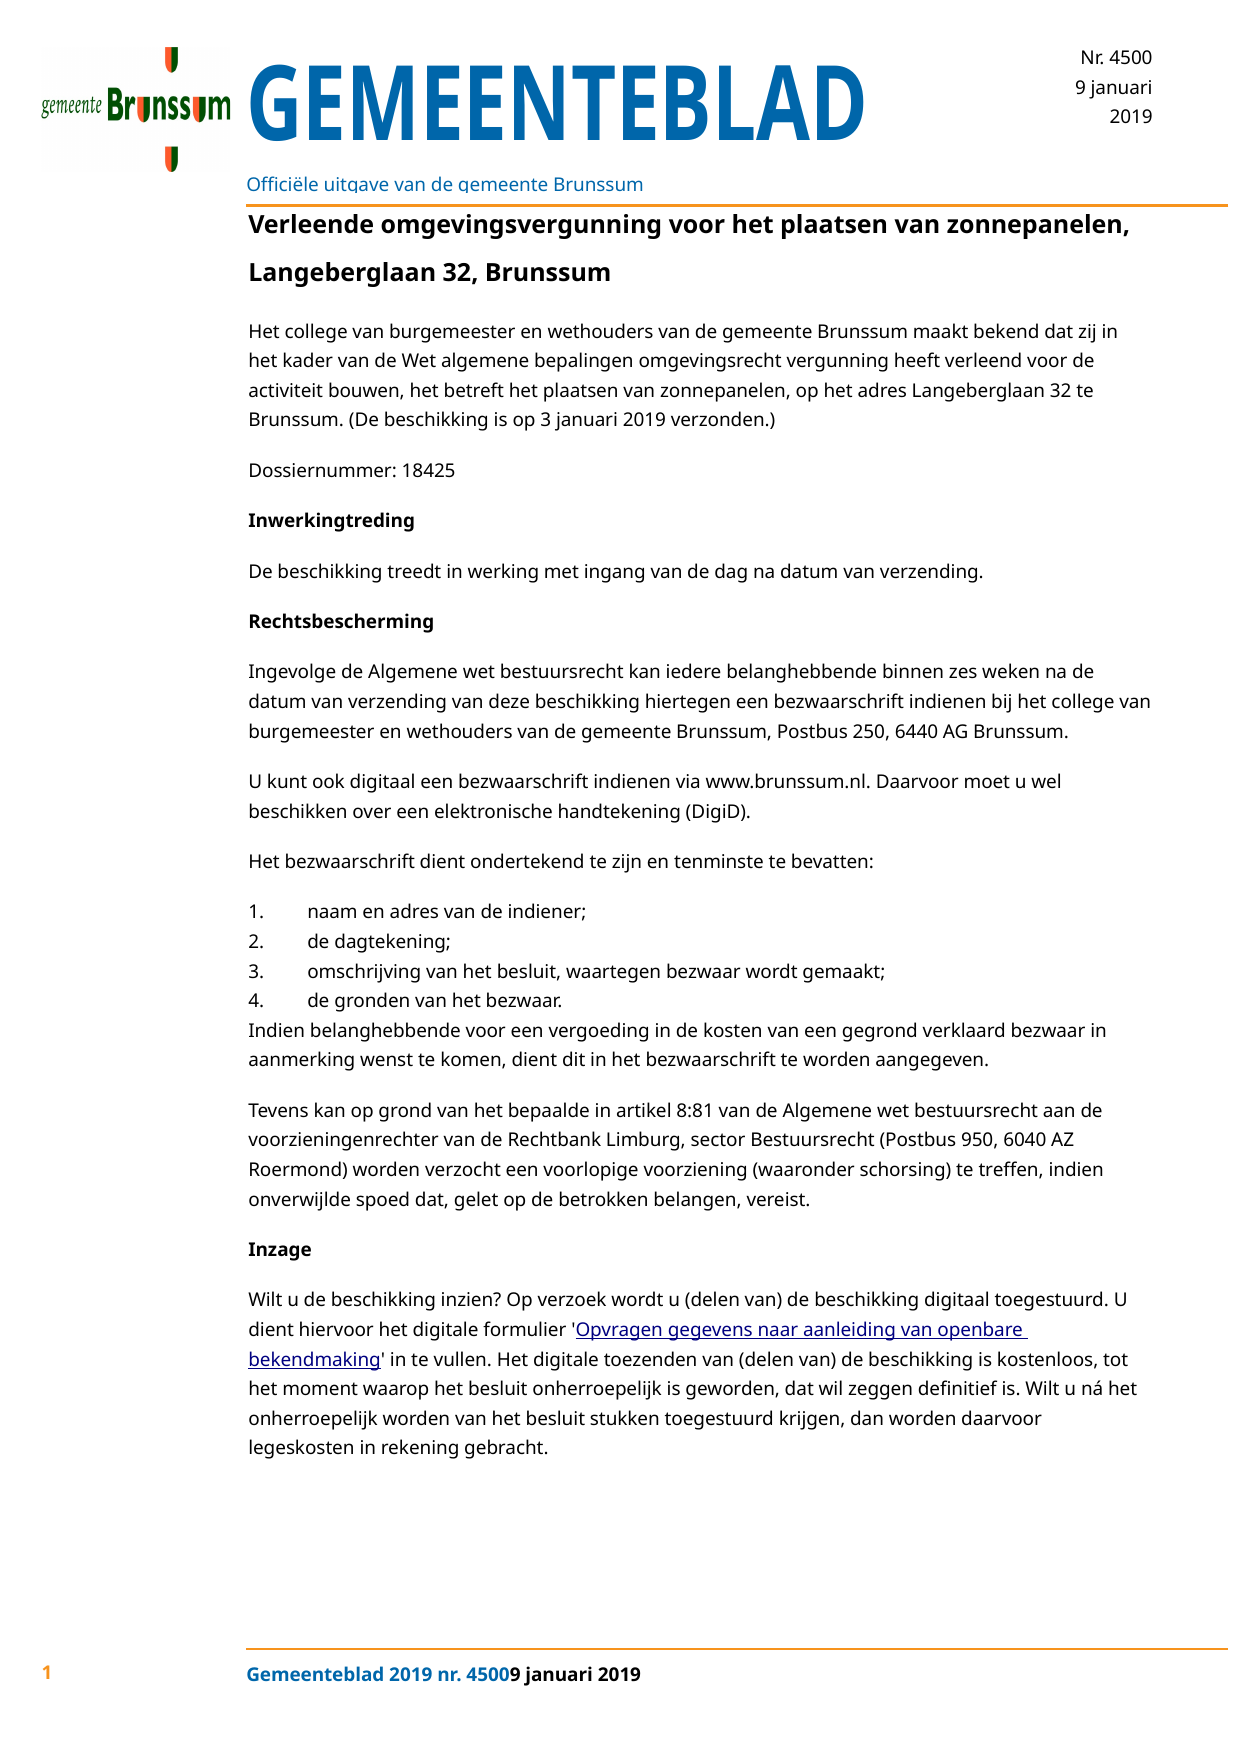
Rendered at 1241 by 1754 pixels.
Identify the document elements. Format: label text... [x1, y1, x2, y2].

text U kunt ook digitaal een bezwaarschrift indienen via www.brunssum.nl. Daarvoor moet u wel beschikken over een elektronische handtekening (DigiD). [248, 768, 1152, 824]
text Wilt u de beschikking inzien? Op verzoek wordt u (delen van) de beschikking digitaal toegestuurd. U dient hiervoor het digitale formulier 'Opvragen gegevens naar aanleiding van openbare bekendmaking' in te vullen. Het digitale toezenden van (delen van) de beschikking is kostenloos, tot het moment waarop het besluit onherroepelijk is geworden, dat wil zeggen definitief is. Wilt u ná het onherroepelijk worden van het besluit stukken toegestuurd krijgen, dan worden daarvoor legeskosten in rekening gebracht. [248, 1287, 1152, 1460]
text Dossiernummer: 18425 [248, 457, 1152, 483]
text Inzage [248, 1236, 1152, 1262]
list naam en adres van de indiener; [248, 899, 1152, 924]
text De beschikking treedt in werking met ingang van de dag na datum van verzending. [248, 558, 1152, 584]
list de gronden van het bezwaar. [248, 987, 1152, 1013]
list de dagtekening; [248, 928, 1152, 954]
text Ingevolge de Algemene wet bestuursrecht kan iedere belanghebbende binnen zes weken na de datum van verzending van deze beschikking hiertegen een bezwaarschrift indienen bij het college van burgemeester en wethouders van de gemeente Brunssum, Postbus 250, 6440 AG Brunssum. [248, 659, 1152, 744]
text Rechtsbescherming [248, 608, 1152, 634]
text Inwerkingtreding [248, 507, 1152, 533]
text Het college van burgemeester en wethouders van de gemeente Brunssum maakt bekend dat zij in het kader van de Wet algemene bepalingen omgevingsrecht vergunning heeft verleend voor de activiteit bouwen, het betreft het plaatsen van zonnepanelen, op het adres Langeberglaan 32 te Brunssum. (De beschikking is op 3 januari 2019 verzonden.) [248, 318, 1152, 432]
text Verleende omgevingsvergunning voor het plaatsen van zonnepanelen, Langeberglaan 32, Brunssum [248, 207, 1152, 288]
text Tevens kan op grond van het bepaalde in artikel 8:81 van de Algemene wet bestuursrecht aan de voorzieningenrechter van de Rechtbank Limburg, sector Bestuursrecht (Postbus 950, 6040 AZ Roermond) worden verzocht een voorlopige voorziening (waaronder schorsing) te treffen, indien onverwijlde spoed dat, gelet op de betrokken belangen, vereist. [248, 1097, 1152, 1212]
picture [41, 47, 231, 172]
text Indien belanghebbende voor een vergoeding in de kosten van een gegrond verklaard bezwaar in aanmerking wenst te komen, dient dit in het bezwaarschrift te worden aangegeven. [248, 1017, 1152, 1072]
list omschrijving van het besluit, waartegen bezwaar wordt gemaakt; [248, 958, 1152, 984]
text Het bezwaarschrift dient ondertekend te zijn en tenminste te bevatten: [248, 848, 1152, 874]
